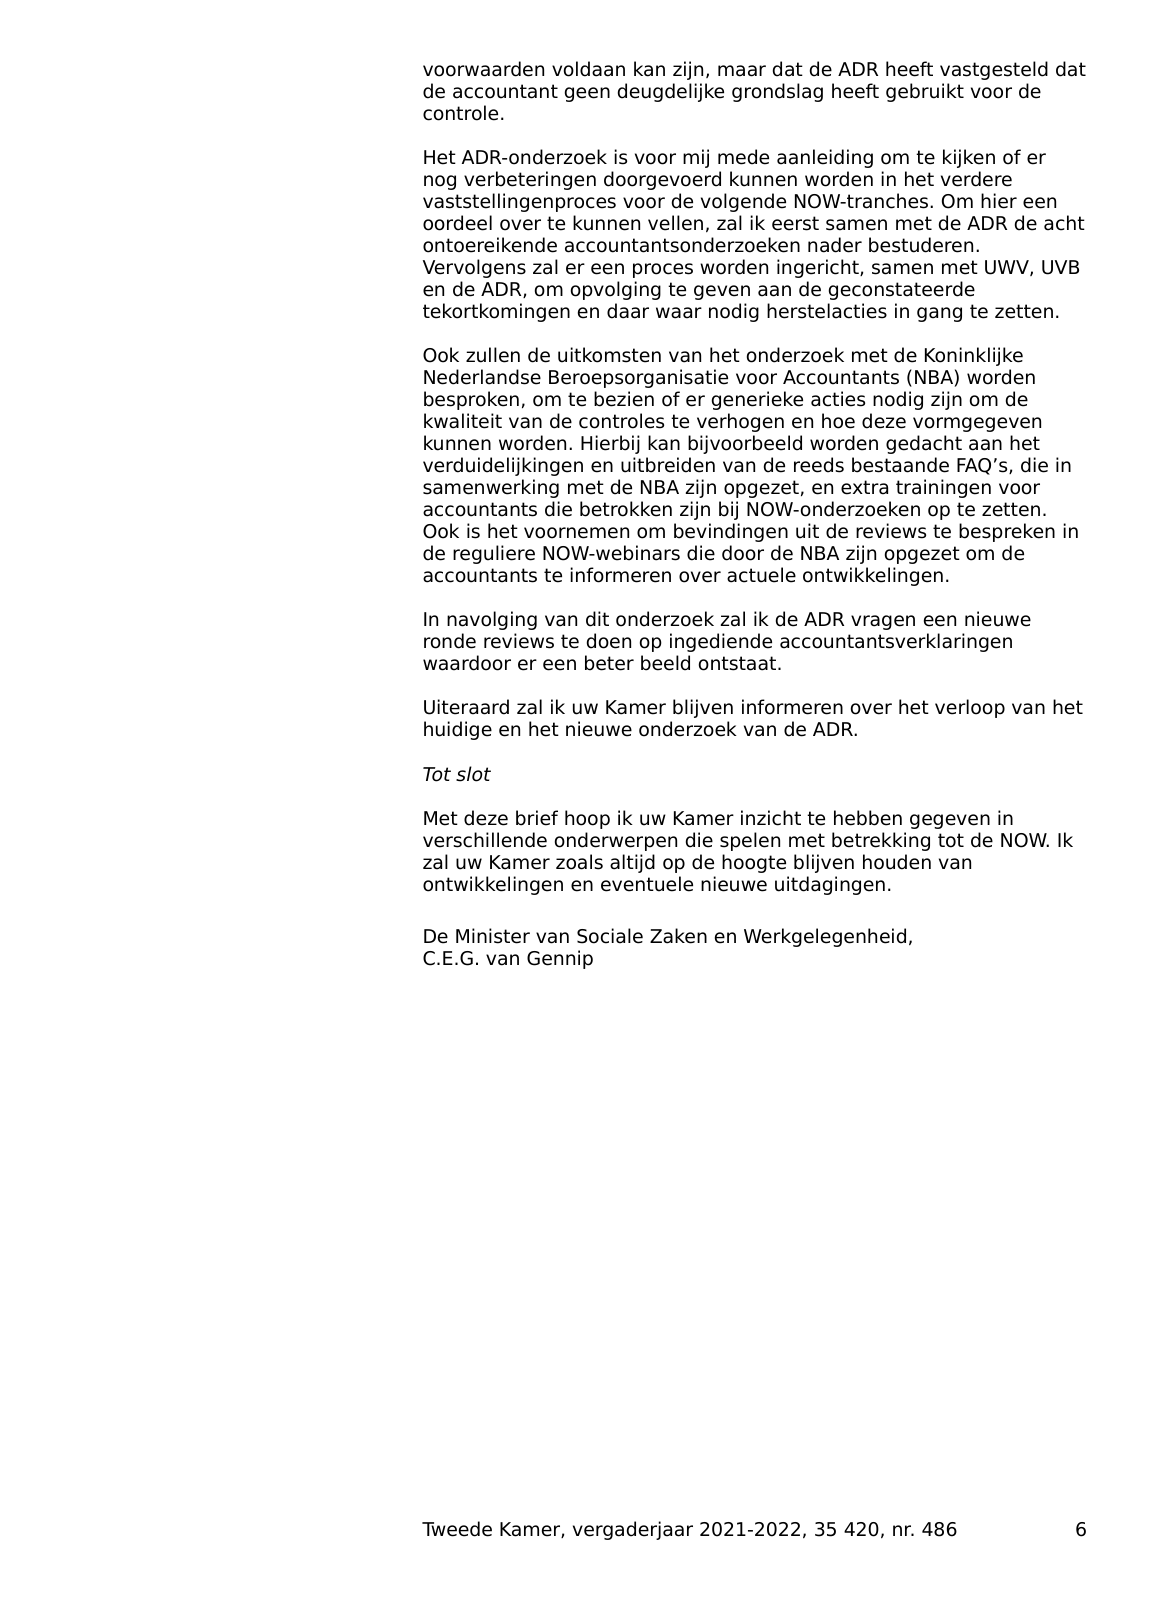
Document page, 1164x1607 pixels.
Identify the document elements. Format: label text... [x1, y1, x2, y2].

text voorwaarden voldaan kan zijn, maar dat de ADR heeft vastgesteld dat de accountant geen deugdelijke grondslag heeft gebruikt voor de controle. [422, 59, 1087, 125]
text Uiteraard zal ik uw Kamer blijven informeren over het verloop van het huidige en het nieuwe onderzoek van de ADR. [422, 697, 1087, 741]
text Het ADR-onderzoek is voor mij mede aanleiding om te kijken of er nog verbeteringen doorgevoerd kunnen worden in het verdere vaststellingenproces voor de volgende NOW-tranches. Om hier een oordeel over te kunnen vellen, zal ik eerst samen met de ADR de acht ontoereikende accountantsonderzoeken nader bestuderen. Vervolgens zal er een proces worden ingericht, samen met UWV, UVB en de ADR, om opvolging te geven aan de geconstateerde tekortkomingen en daar waar nodig herstelacties in gang te zetten. [422, 147, 1087, 323]
text Ook zullen de uitkomsten van het onderzoek met de Koninklijke Nederlandse Beroepsorganisatie voor Accountants (NBA) worden besproken, om te bezien of er generieke acties nodig zijn om de kwaliteit van de controles te verhogen en hoe deze vormgegeven kunnen worden. Hierbij kan bijvoorbeeld worden gedacht aan het verduidelijkingen en uitbreiden van de reeds bestaande FAQ’s, die in samenwerking met de NBA zijn opgezet, en extra trainingen voor accountants die betrokken zijn bij NOW-onderzoeken op te zetten. Ook is het voornemen om bevindingen uit de reviews te bespreken in de reguliere NOW-webinars die door de NBA zijn opgezet om de accountants te informeren over actuele ontwikkelingen. [422, 345, 1087, 587]
subtitle Tot slot [422, 763, 1087, 785]
text De Minister van Sociale Zaken en Werkgelegenheid, C.E.G. van Gennip [422, 926, 1087, 969]
text In navolging van dit onderzoek zal ik de ADR vragen een nieuwe ronde reviews te doen op ingediende accountantsverklaringen waardoor er een beter beeld ontstaat. [422, 609, 1087, 675]
text Met deze brief hoop ik uw Kamer inzicht te hebben gegeven in verschillende onderwerpen die spelen met betrekking tot de NOW. Ik zal uw Kamer zoals altijd op de hoogte blijven houden van ontwikkelingen en eventuele nieuwe uitdagingen. [422, 808, 1087, 896]
